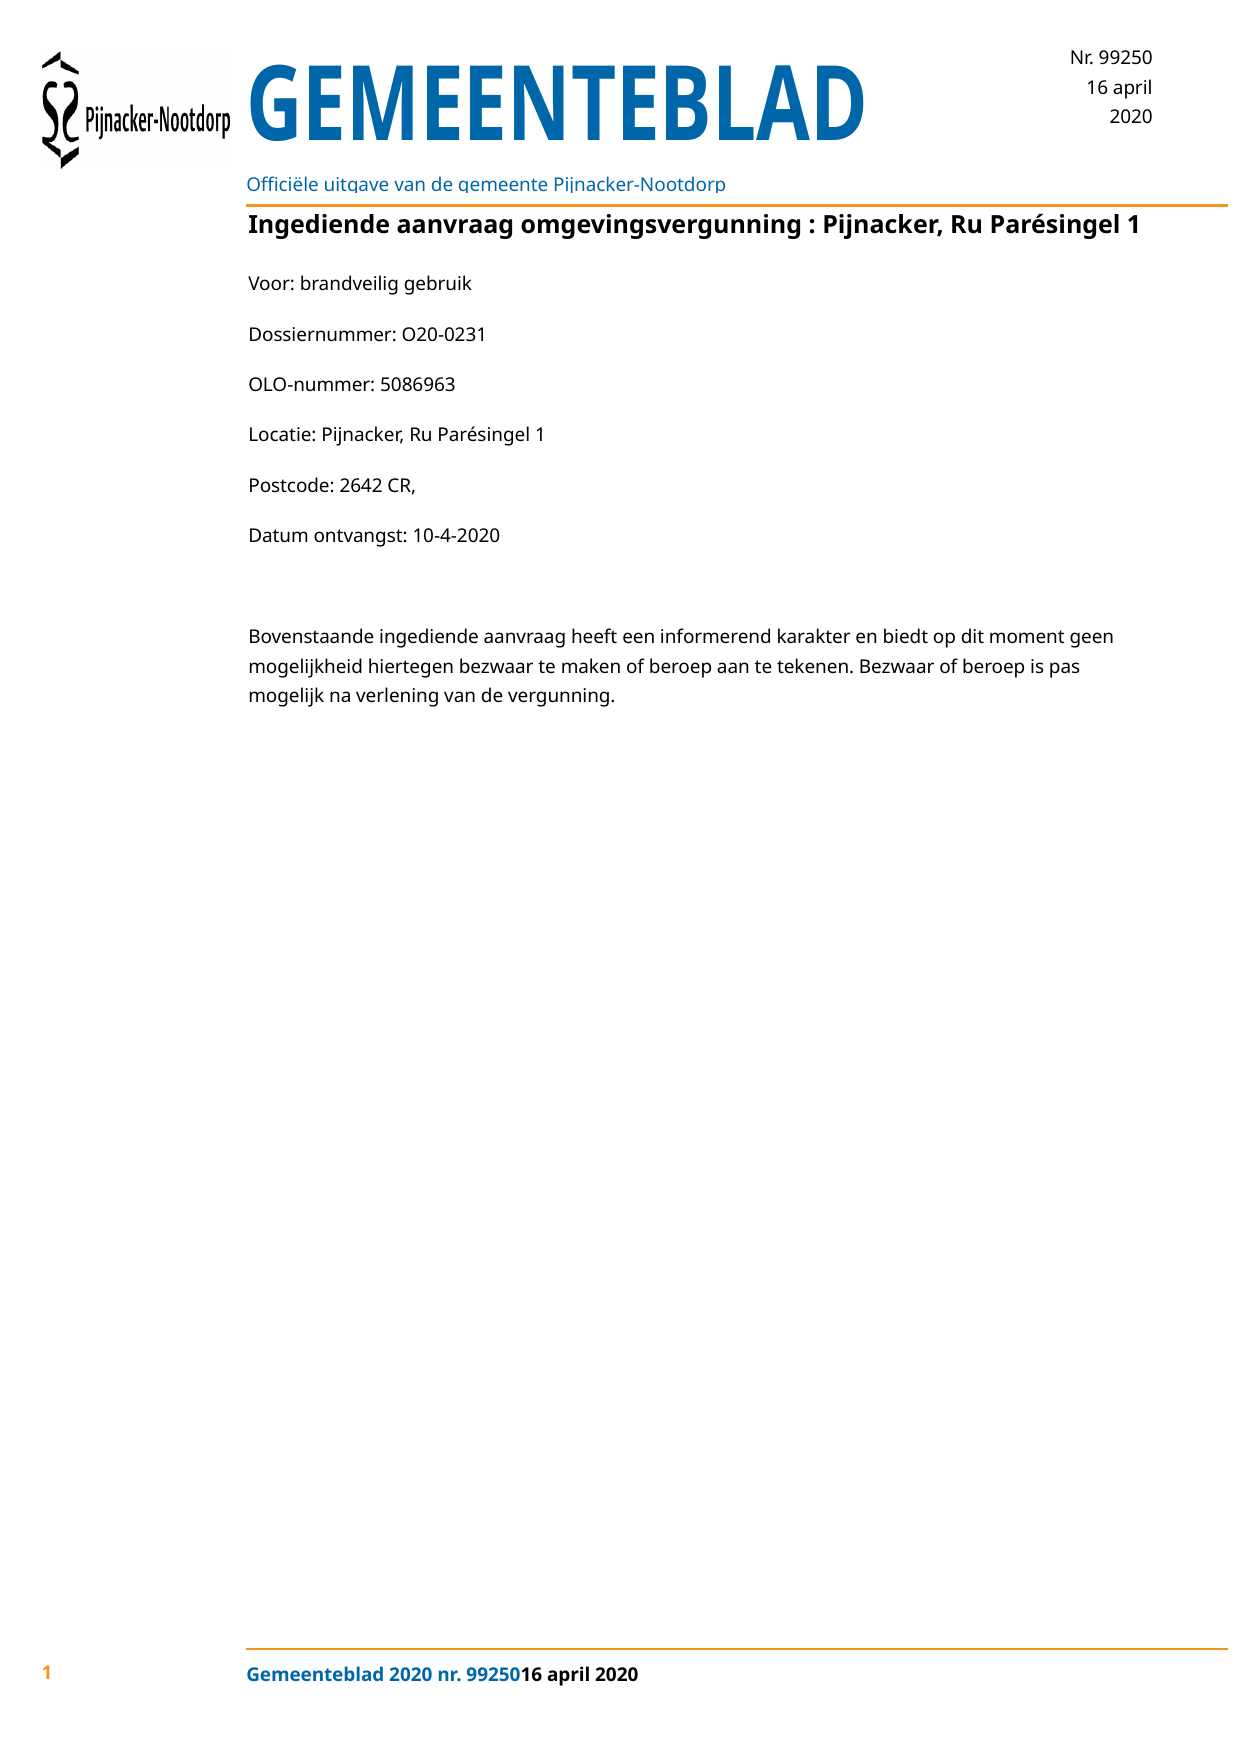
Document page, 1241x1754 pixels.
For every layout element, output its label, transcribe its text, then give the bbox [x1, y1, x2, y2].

picture [41, 47, 231, 172]
text Bovenstaande ingediende aanvraag heeft een informerend karakter en biedt op dit moment geen mogelijkheid hiertegen bezwaar te maken of beroep aan te tekenen. Bezwaar of beroep is pas mogelijk na verlening van de vergunning. [248, 623, 1152, 708]
text Dossiernummer: O20-0231 [248, 321, 1152, 346]
text Locatie: Pijnacker, Ru Parésingel 1 [248, 422, 1152, 447]
text Postcode: 2642 CR, [248, 472, 1152, 498]
text Ingediende aanvraag omgevingsvergunning : Pijnacker, Ru Parésingel 1 [248, 207, 1152, 241]
text Datum ontvangst: 10-4-2020 [248, 522, 1152, 548]
text OLO-nummer: 5086963 [248, 371, 1152, 397]
text Voor: brandveilig gebruik [248, 270, 1152, 296]
